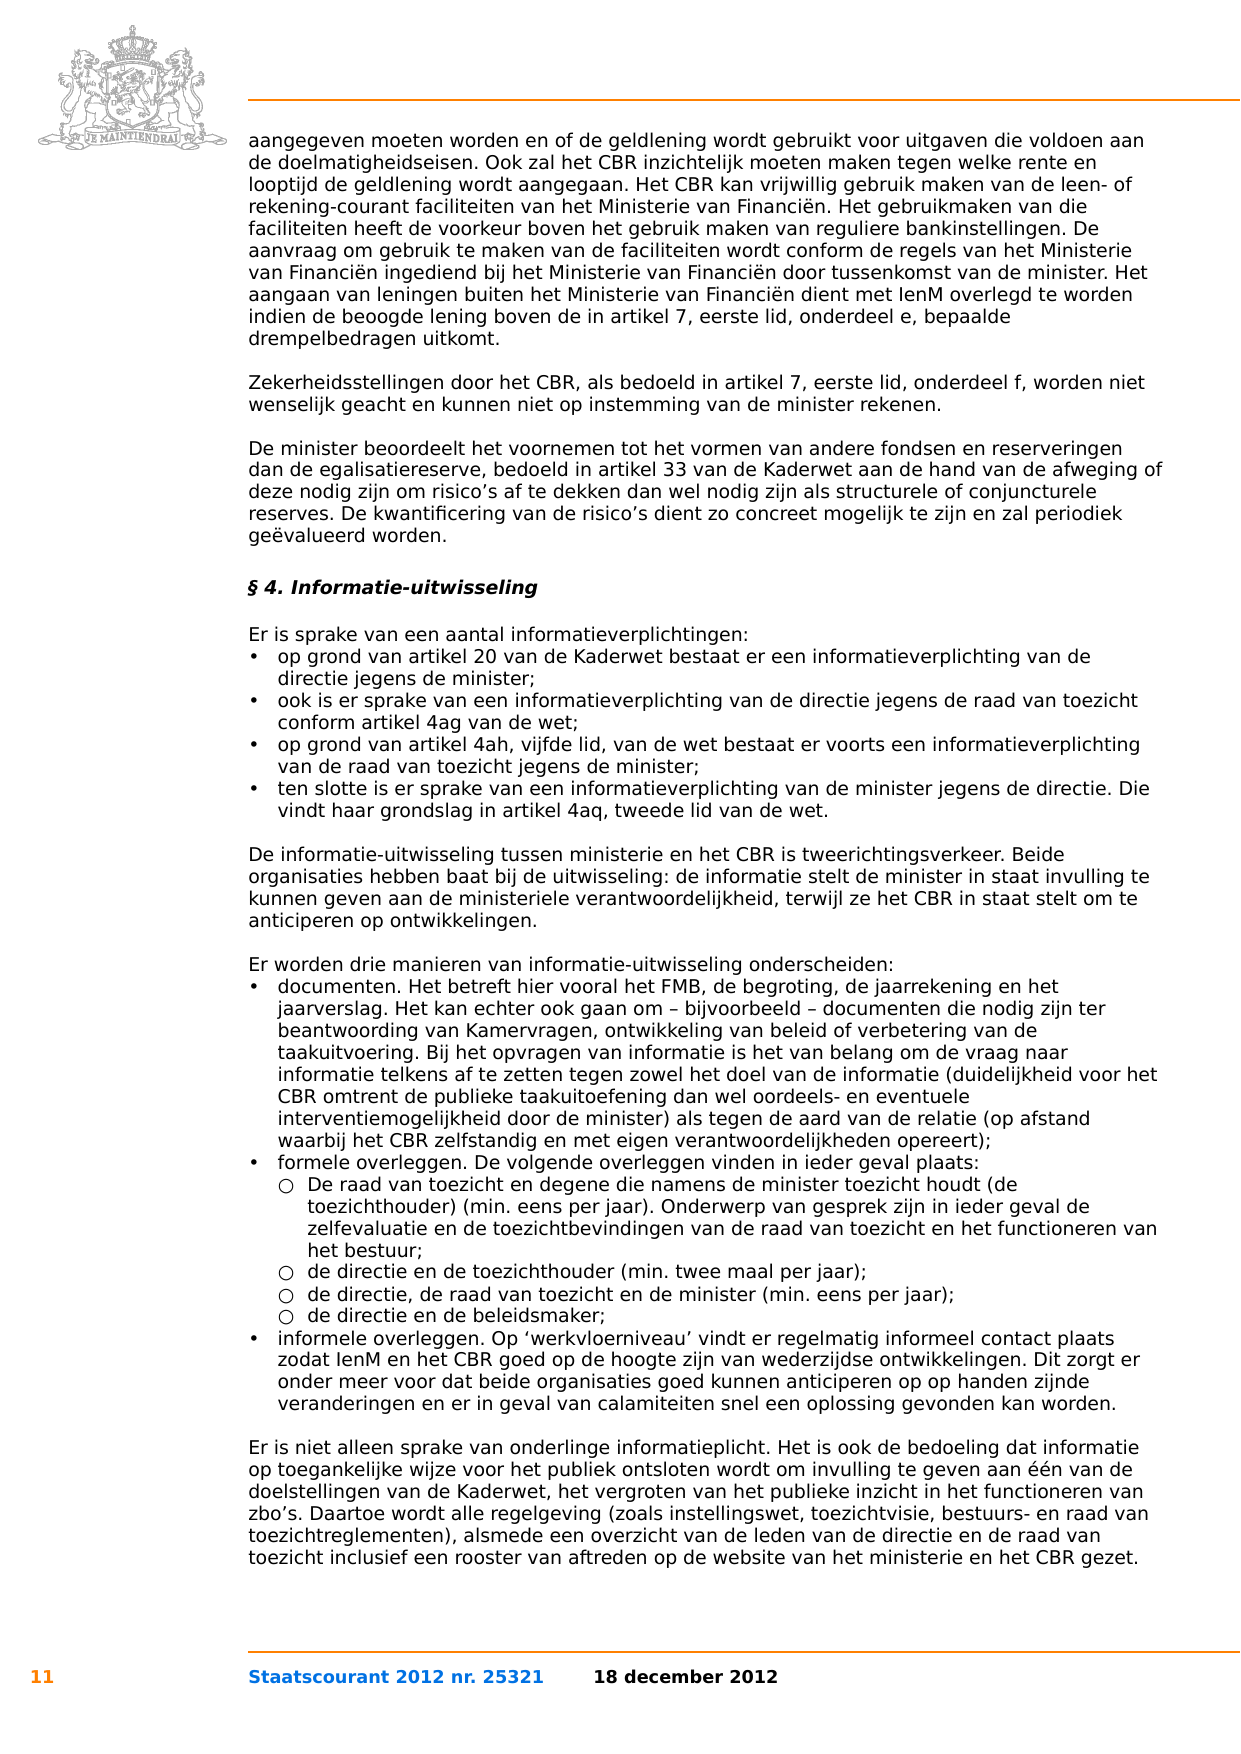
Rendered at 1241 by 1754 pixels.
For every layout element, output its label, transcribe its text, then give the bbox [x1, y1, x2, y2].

text • ook is er sprake van een informatieverplichting van de directie jegens de raad van toezicht conform artikel 4ag van de wet; [248, 690, 1163, 734]
text • op grond van artikel 20 van de Kaderwet bestaat er een informatieverplichting van de directie jegens de minister; [248, 646, 1163, 690]
text De informatie-uitwisseling tussen ministerie en het CBR is tweerichtingsverkeer. Beide organisaties hebben baat bij de uitwisseling: de informatie stelt de minister in staat invulling te kunnen geven aan de ministeriele verantwoordelijkheid, terwijl ze het CBR in staat stelt om te anticiperen op ontwikkelingen. [248, 844, 1163, 932]
text • formele overleggen. De volgende overleggen vinden in ieder geval plaats: [248, 1152, 1163, 1173]
text Er is niet alleen sprake van onderlinge informatieplicht. Het is ook de bedoeling dat informatie op toegankelijke wijze voor het publiek ontsloten wordt om invulling te geven aan één van de doelstellingen van de Kaderwet, het vergroten van het publieke inzicht in het functioneren van zbo’s. Daartoe wordt alle regelgeving (zoals instellingswet, toezichtvisie, bestuurs- en raad van toezichtreglementen), alsmede een overzicht van de leden van de directie en de raad van toezicht inclusief een rooster van aftreden op de website van het ministerie en het CBR gezet. [248, 1437, 1163, 1569]
text Zekerheidsstellingen door het CBR, als bedoeld in artikel 7, eerste lid, onderdeel f, worden niet wenselijk geacht en kunnen niet op instemming van de minister rekenen. [248, 372, 1163, 416]
text aangegeven moeten worden en of de geldlening wordt gebruikt voor uitgaven die voldoen aan de doelmatigheidseisen. Ook zal het CBR inzichtelijk moeten maken tegen welke rente en looptijd de geldlening wordt aangegaan. Het CBR kan vrijwillig gebruik maken van de leen- of rekening-courant faciliteiten van het Ministerie van Financiën. Het gebruikmaken van die faciliteiten heeft de voorkeur boven het gebruik maken van reguliere bankinstellingen. De aanvraag om gebruik te maken van de faciliteiten wordt conform de regels van het Ministerie van Financiën ingediend bij het Ministerie van Financiën door tussenkomst van de minister. Het aangaan van leningen buiten het Ministerie van Financiën dient met IenM overlegd te worden indien de beoogde lening boven de in artikel 7, eerste lid, onderdeel e, bepaalde drempelbedragen uitkomt. [248, 130, 1163, 350]
text ○ de directie en de beleidsmaker; [278, 1305, 1163, 1327]
text • informele overleggen. Op ‘werkvloerniveau’ vindt er regelmatig informeel contact plaats zodat IenM en het CBR goed op de hoogte zijn van wederzijdse ontwikkelingen. Dit zorgt er onder meer voor dat beide organisaties goed kunnen anticiperen op op handen zijnde veranderingen en er in geval van calamiteiten snel een oplossing gevonden kan worden. [248, 1327, 1163, 1415]
text ○ de directie en de toezichthouder (min. twee maal per jaar); [278, 1261, 1163, 1283]
text Er is sprake van een aantal informatieverplichtingen: [248, 624, 1163, 646]
picture [38, 25, 227, 150]
text • documenten. Het betreft hier vooral het FMB, de begroting, de jaarrekening en het jaarverslag. Het kan echter ook gaan om – bijvoorbeeld – documenten die nodig zijn ter beantwoording van Kamervragen, ontwikkeling van beleid of verbetering van de taakuitvoering. Bij het opvragen van informatie is het van belang om de vraag naar informatie telkens af te zetten tegen zowel het doel van de informatie (duidelijkheid voor het CBR omtrent de publieke taakuitoefening dan wel oordeels- en eventuele interventiemogelijkheid door de minister) als tegen de aard van de relatie (op afstand waarbij het CBR zelfstandig en met eigen verantwoordelijkheden opereert); [248, 976, 1163, 1152]
text De minister beoordeelt het voornemen tot het vormen van andere fondsen en reserveringen dan de egalisatiereserve, bedoeld in artikel 33 van de Kaderwet aan de hand van de afweging of deze nodig zijn om risico’s af te dekken dan wel nodig zijn als structurele of conjuncturele reserves. De kwantificering van de risico’s dient zo concreet mogelijk te zijn en zal periodiek geëvalueerd worden. [248, 437, 1163, 547]
text ○ De raad van toezicht en degene die namens de minister toezicht houdt (de toezichthouder) (min. eens per jaar). Onderwerp van gesprek zijn in ieder geval de zelfevaluatie en de toezichtbevindingen van de raad van toezicht en het functioneren van het bestuur; [278, 1173, 1163, 1261]
subtitle § 4. Informatie-uitwisseling [248, 577, 1163, 599]
text Er worden drie manieren van informatie-uitwisseling onderscheiden: [248, 954, 1163, 976]
text • op grond van artikel 4ah, vijfde lid, van de wet bestaat er voorts een informatieverplichting van de raad van toezicht jegens de minister; [248, 734, 1163, 778]
text • ten slotte is er sprake van een informatieverplichting van de minister jegens de directie. Die vindt haar grondslag in artikel 4aq, tweede lid van de wet. [248, 778, 1163, 822]
text ○ de directie, de raad van toezicht en de minister (min. eens per jaar); [278, 1283, 1163, 1305]
